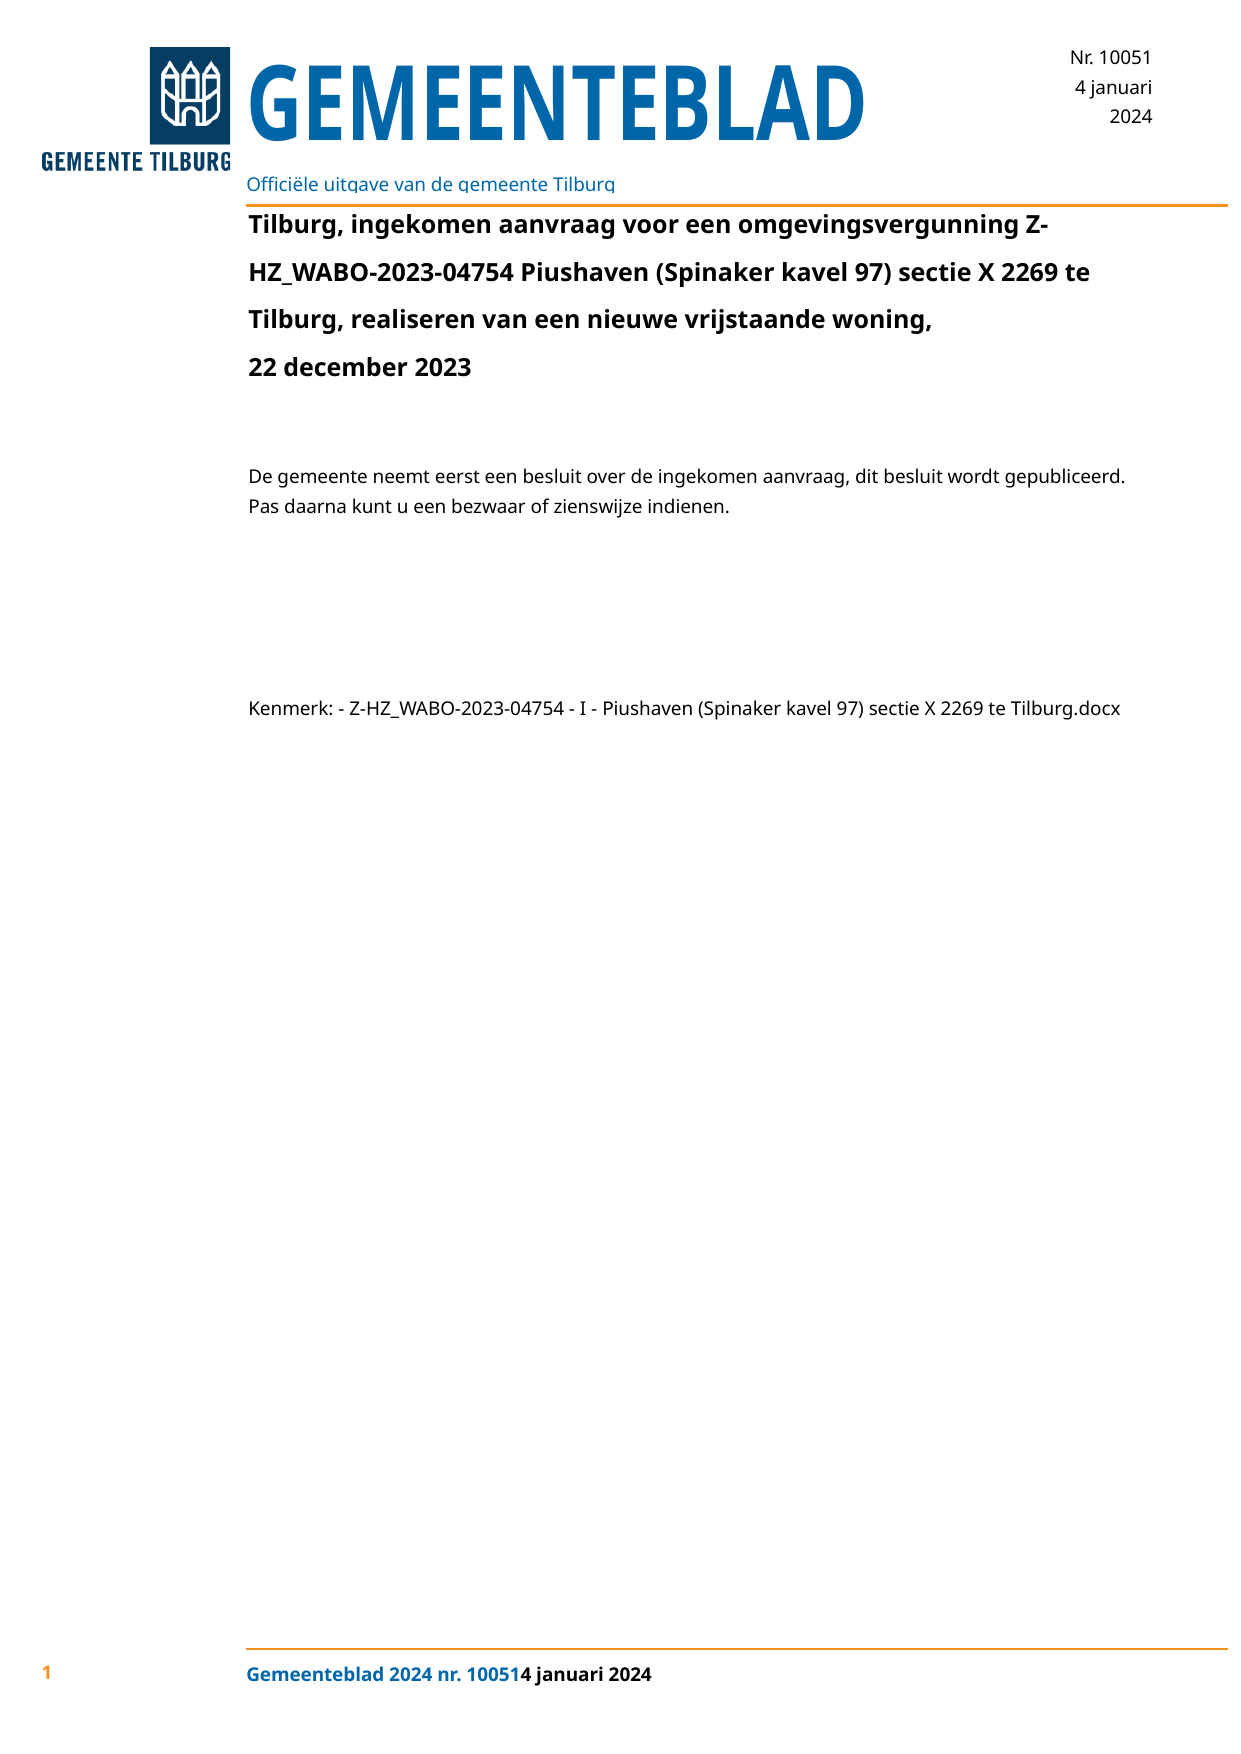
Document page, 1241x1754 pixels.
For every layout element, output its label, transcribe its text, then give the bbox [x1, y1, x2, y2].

picture [41, 47, 231, 172]
text Kenmerk: - Z-HZ_WABO-2023-04754 - I - Piushaven (Spinaker kavel 97) sectie X 2269 te Tilburg.docx [248, 695, 1152, 721]
text De gemeente neemt eerst een besluit over de ingekomen aanvraag, dit besluit wordt gepubliceerd. Pas daarna kunt u een bezwaar of zienswijze indienen. [248, 463, 1152, 519]
text Tilburg, ingekomen aanvraag voor een omgevingsvergunning Z-HZ_WABO-2023-04754 Piushaven (Spinaker kavel 97) sectie X 2269 te Tilburg, realiseren van een nieuwe vrijstaande woning, 22 december 2023 [248, 207, 1152, 384]
